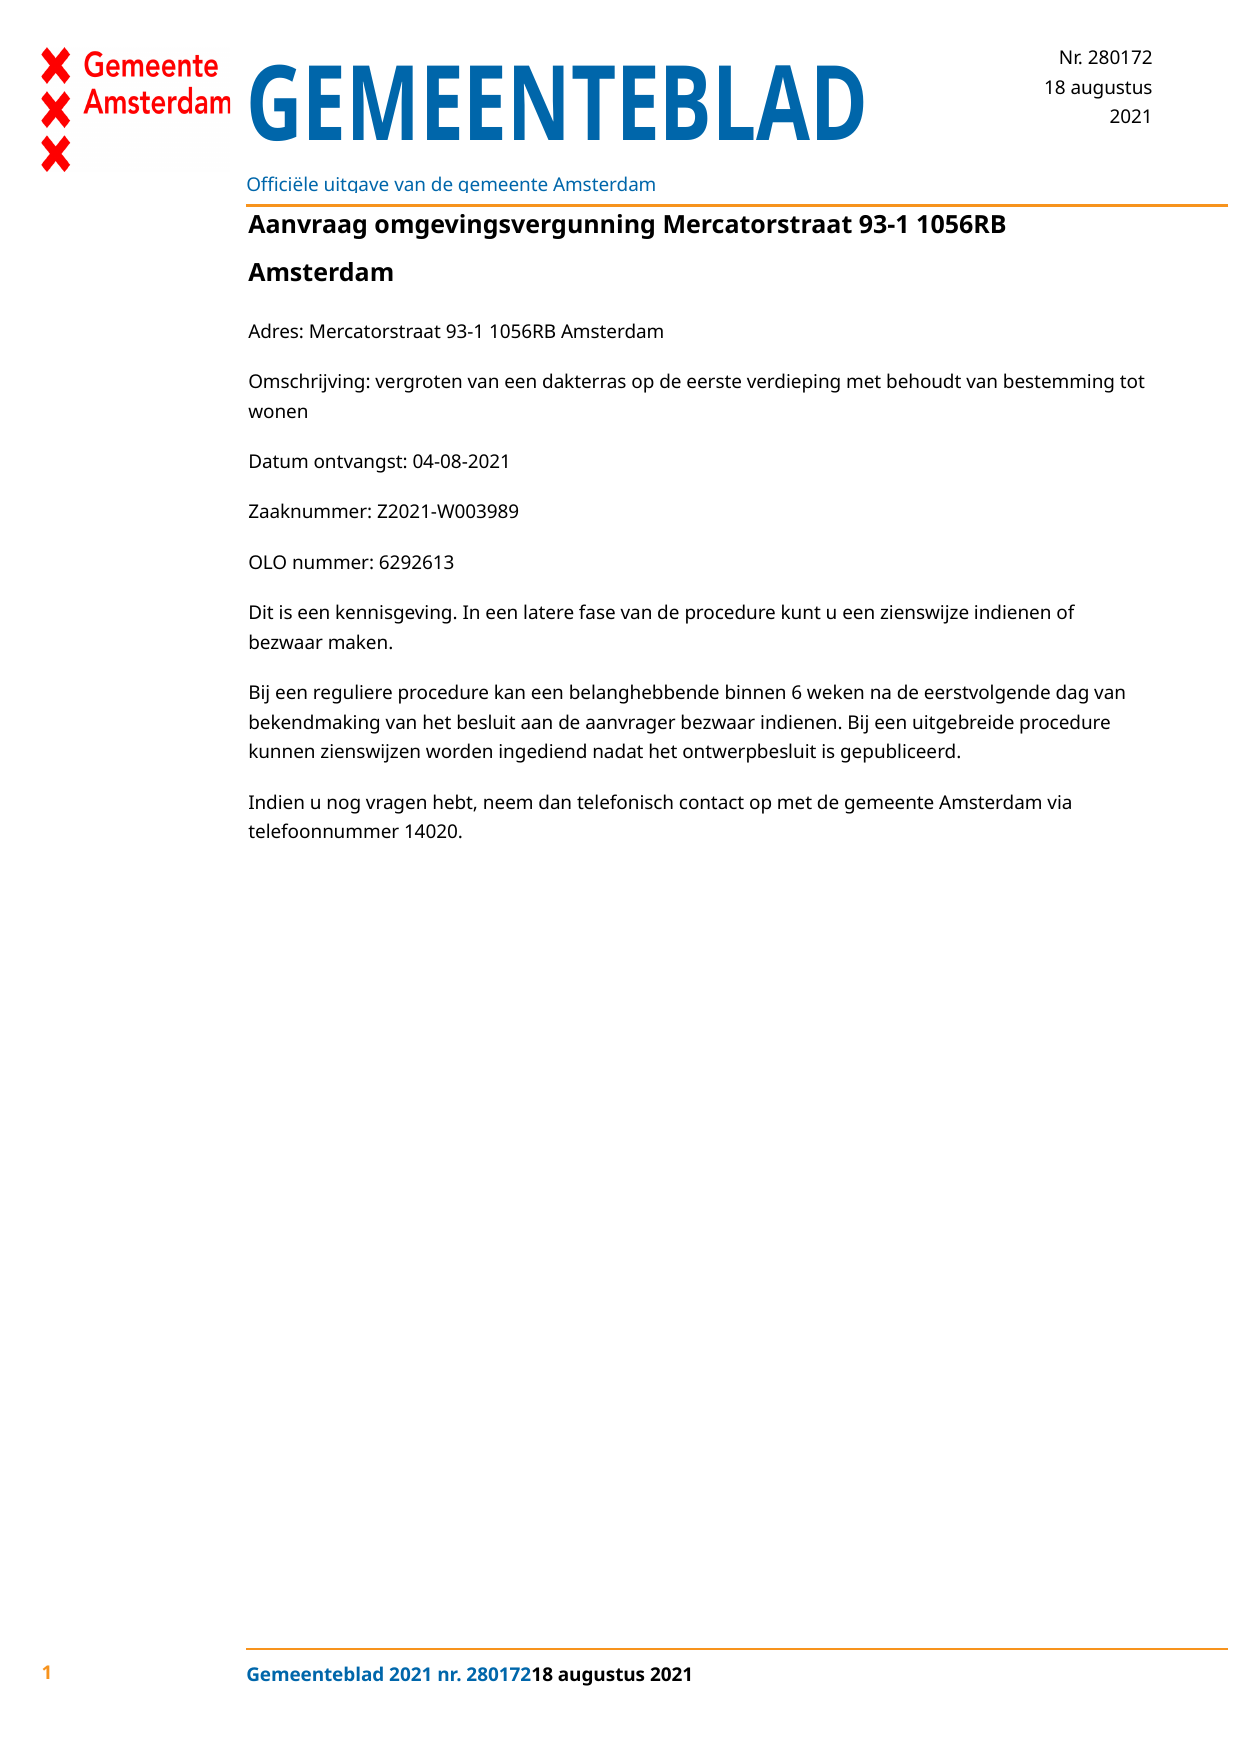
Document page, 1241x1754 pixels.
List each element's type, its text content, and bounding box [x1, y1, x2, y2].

text OLO nummer: 6292613 [248, 549, 1152, 575]
picture [41, 47, 231, 172]
text Datum ontvangst: 04-08-2021 [248, 448, 1152, 474]
text Bij een reguliere procedure kan een belanghebbende binnen 6 weken na de eerstvolgende dag van bekendmaking van het besluit aan de aanvrager bezwaar indienen. Bij een uitgebreide procedure kunnen zienswijzen worden ingediend nadat het ontwerpbesluit is gepubliceerd. [248, 679, 1152, 764]
text Indien u nog vragen hebt, neem dan telefonisch contact op met de gemeente Amsterdam via telefoonnummer 14020. [248, 789, 1152, 844]
text Omschrijving: vergroten van een dakterras op de eerste verdieping met behoudt van bestemming tot wonen [248, 368, 1152, 424]
text Zaaknummer: Z2021-W003989 [248, 499, 1152, 524]
text Dit is een kennisgeving. In een latere fase van de procedure kunt u een zienswijze indienen of bezwaar maken. [248, 599, 1152, 655]
text Adres: Mercatorstraat 93-1 1056RB Amsterdam [248, 318, 1152, 344]
text Aanvraag omgevingsvergunning Mercatorstraat 93-1 1056RB Amsterdam [248, 207, 1152, 288]
